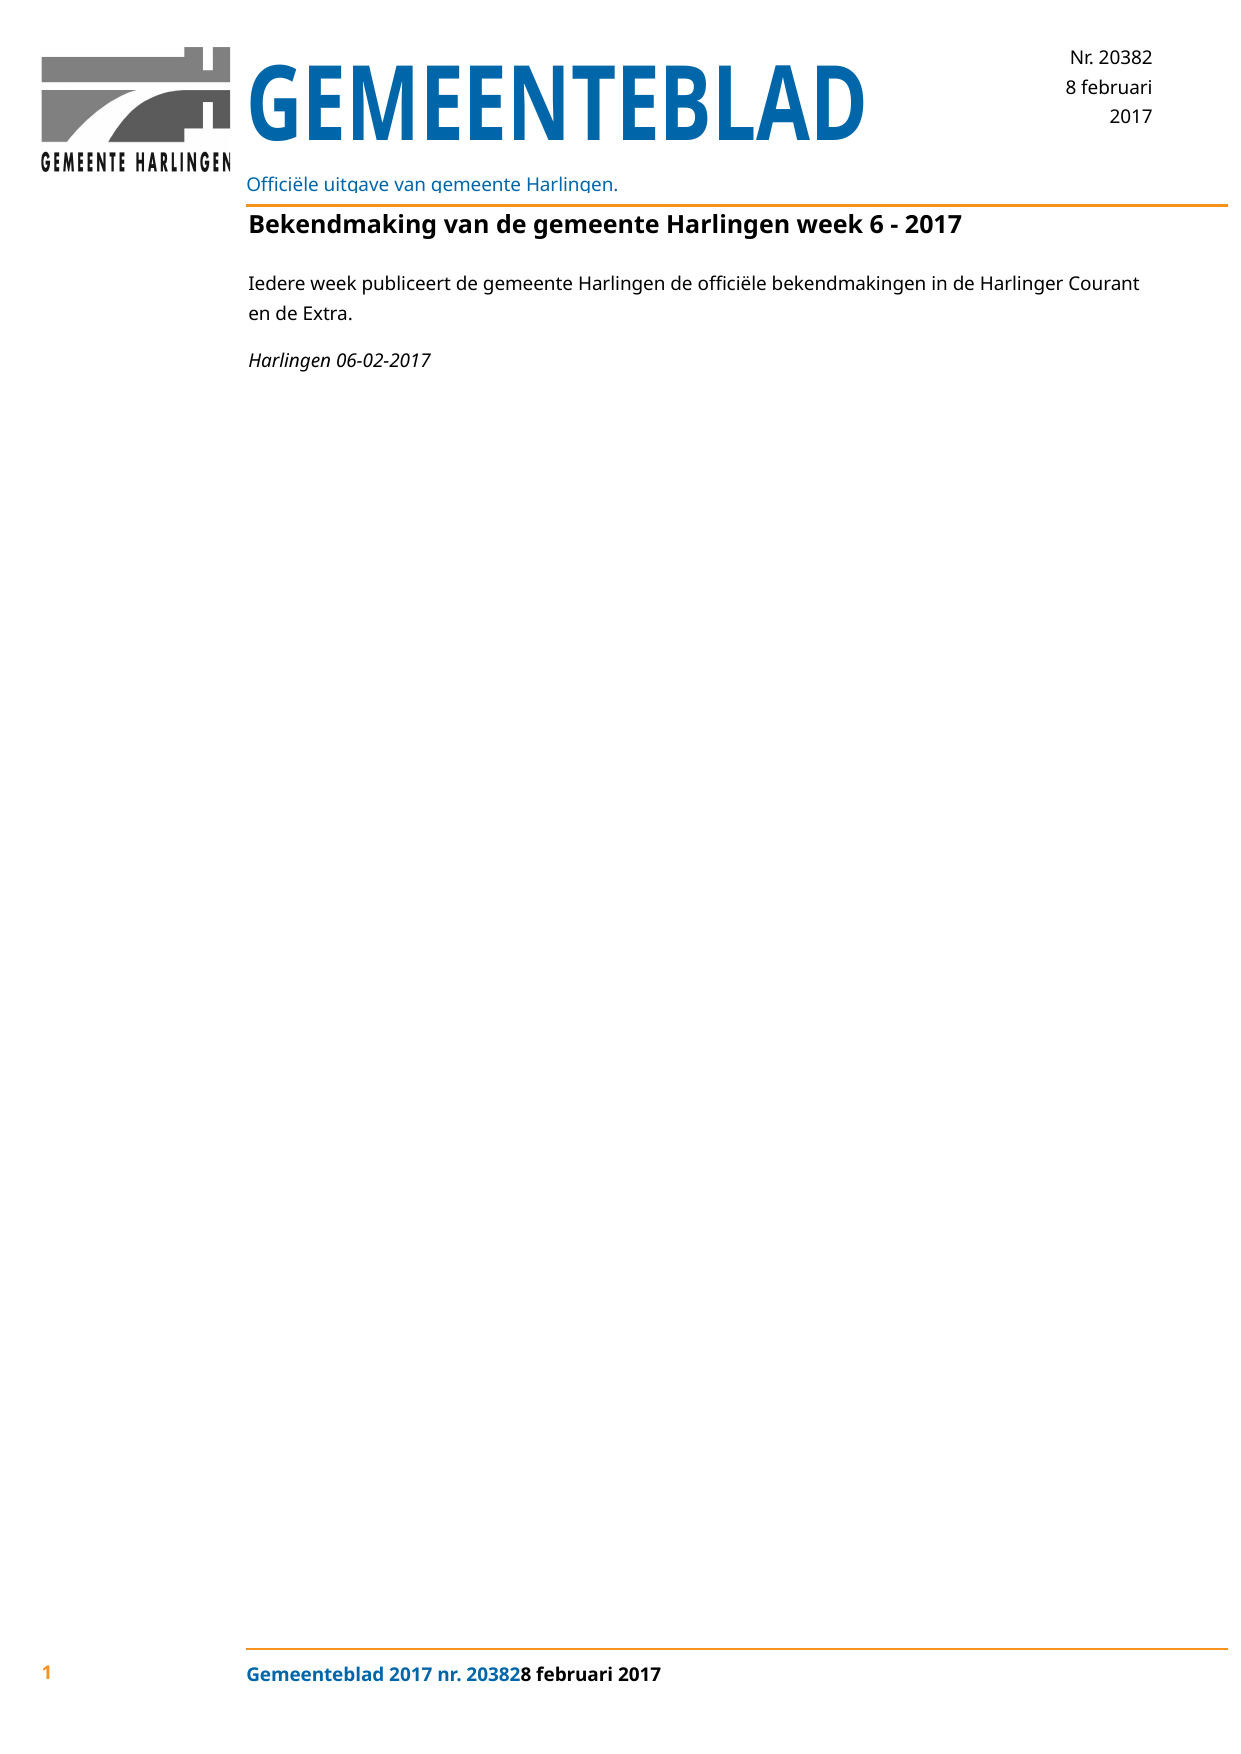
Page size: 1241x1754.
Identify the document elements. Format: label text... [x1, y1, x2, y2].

text Bekendmaking van de gemeente Harlingen week 6 - 2017 [248, 207, 1152, 241]
text Harlingen 06-02-2017 [248, 348, 1152, 373]
text Iedere week publiceert de gemeente Harlingen de officiële bekendmakingen in de Harlinger Courant en de Extra. [248, 270, 1152, 326]
picture [41, 47, 231, 172]
